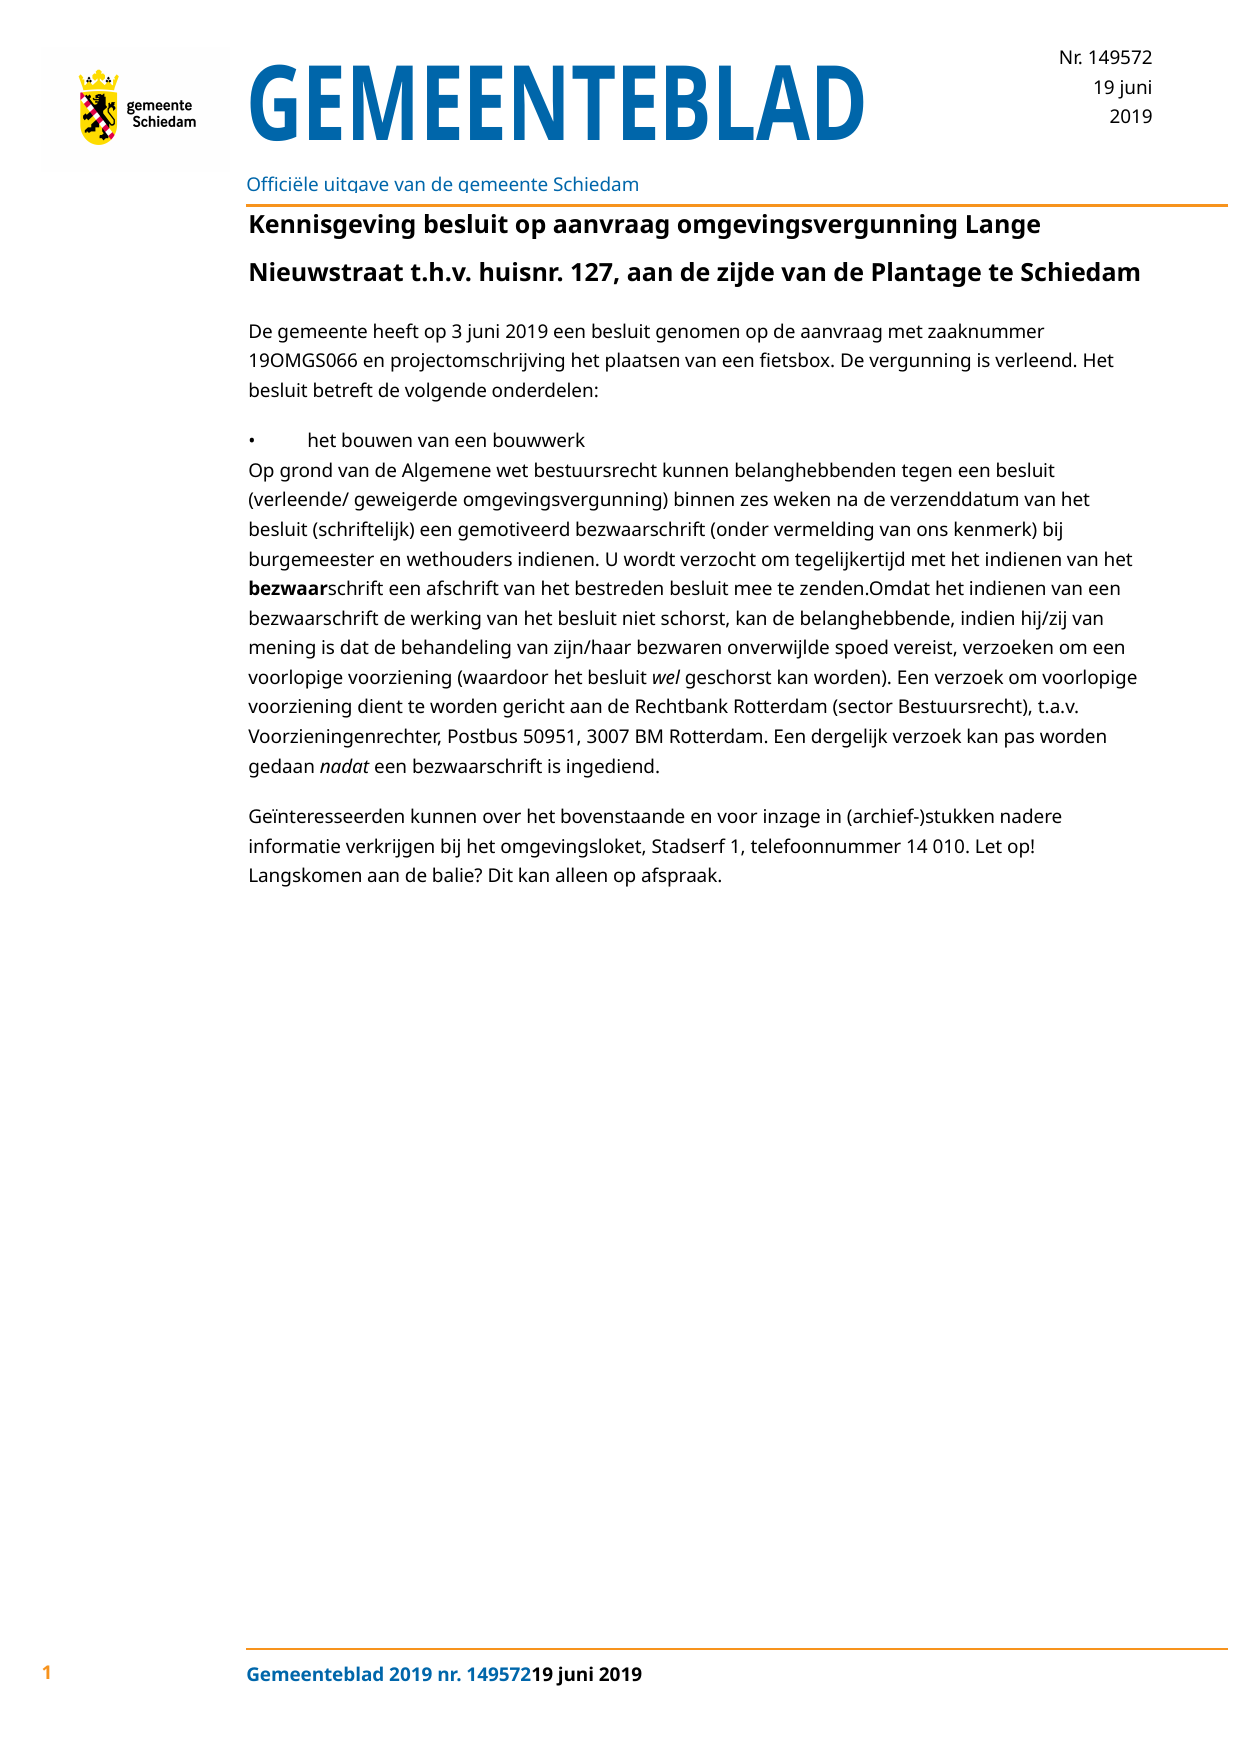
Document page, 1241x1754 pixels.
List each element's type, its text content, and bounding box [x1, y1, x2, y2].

text Geïnteresseerden kunnen over het bovenstaande en voor inzage in (archief-)stukken nadere informatie verkrijgen bij het omgevingsloket, Stadserf 1, telefoonnummer 14 010. Let op! Langskomen aan de balie? Dit kan alleen op afspraak. [248, 803, 1152, 888]
picture [41, 47, 231, 172]
text De gemeente heeft op 3 juni 2019 een besluit genomen op de aanvraag met zaaknummer 19OMGS066 en projectomschrijving het plaatsen van een fietsbox. De vergunning is verleend. Het besluit betreft de volgende onderdelen: [248, 318, 1152, 403]
text Op grond van de Algemene wet bestuursrecht kunnen belanghebbenden tegen een besluit (verleende/ geweigerde omgevingsvergunning) binnen zes weken na de verzenddatum van het besluit (schriftelijk) een gemotiveerd bezwaarschrift (onder vermelding van ons kenmerk) bij burgemeester en wethouders indienen. U wordt verzocht om tegelijkertijd met het indienen van het bezwaarschrift een afschrift van het bestreden besluit mee te zenden.Omdat het indienen van een bezwaarschrift de werking van het besluit niet schorst, kan de belanghebbende, indien hij/zij van mening is dat de behandeling van zijn/haar bezwaren onverwijlde spoed vereist, verzoeken om een voorlopige voorziening (waardoor het besluit wel geschorst kan worden). Een verzoek om voorlopige voorziening dient te worden gericht aan de Rechtbank Rotterdam (sector Bestuursrecht), t.a.v. Voorzieningenrechter, Postbus 50951, 3007 BM Rotterdam. Een dergelijk verzoek kan pas worden gedaan nadat een bezwaarschrift is ingediend. [248, 457, 1152, 779]
list het bouwen van een bouwwerk [248, 427, 1152, 453]
text Kennisgeving besluit op aanvraag omgevingsvergunning Lange Nieuwstraat t.h.v. huisnr. 127, aan de zijde van de Plantage te Schiedam [248, 207, 1152, 288]
